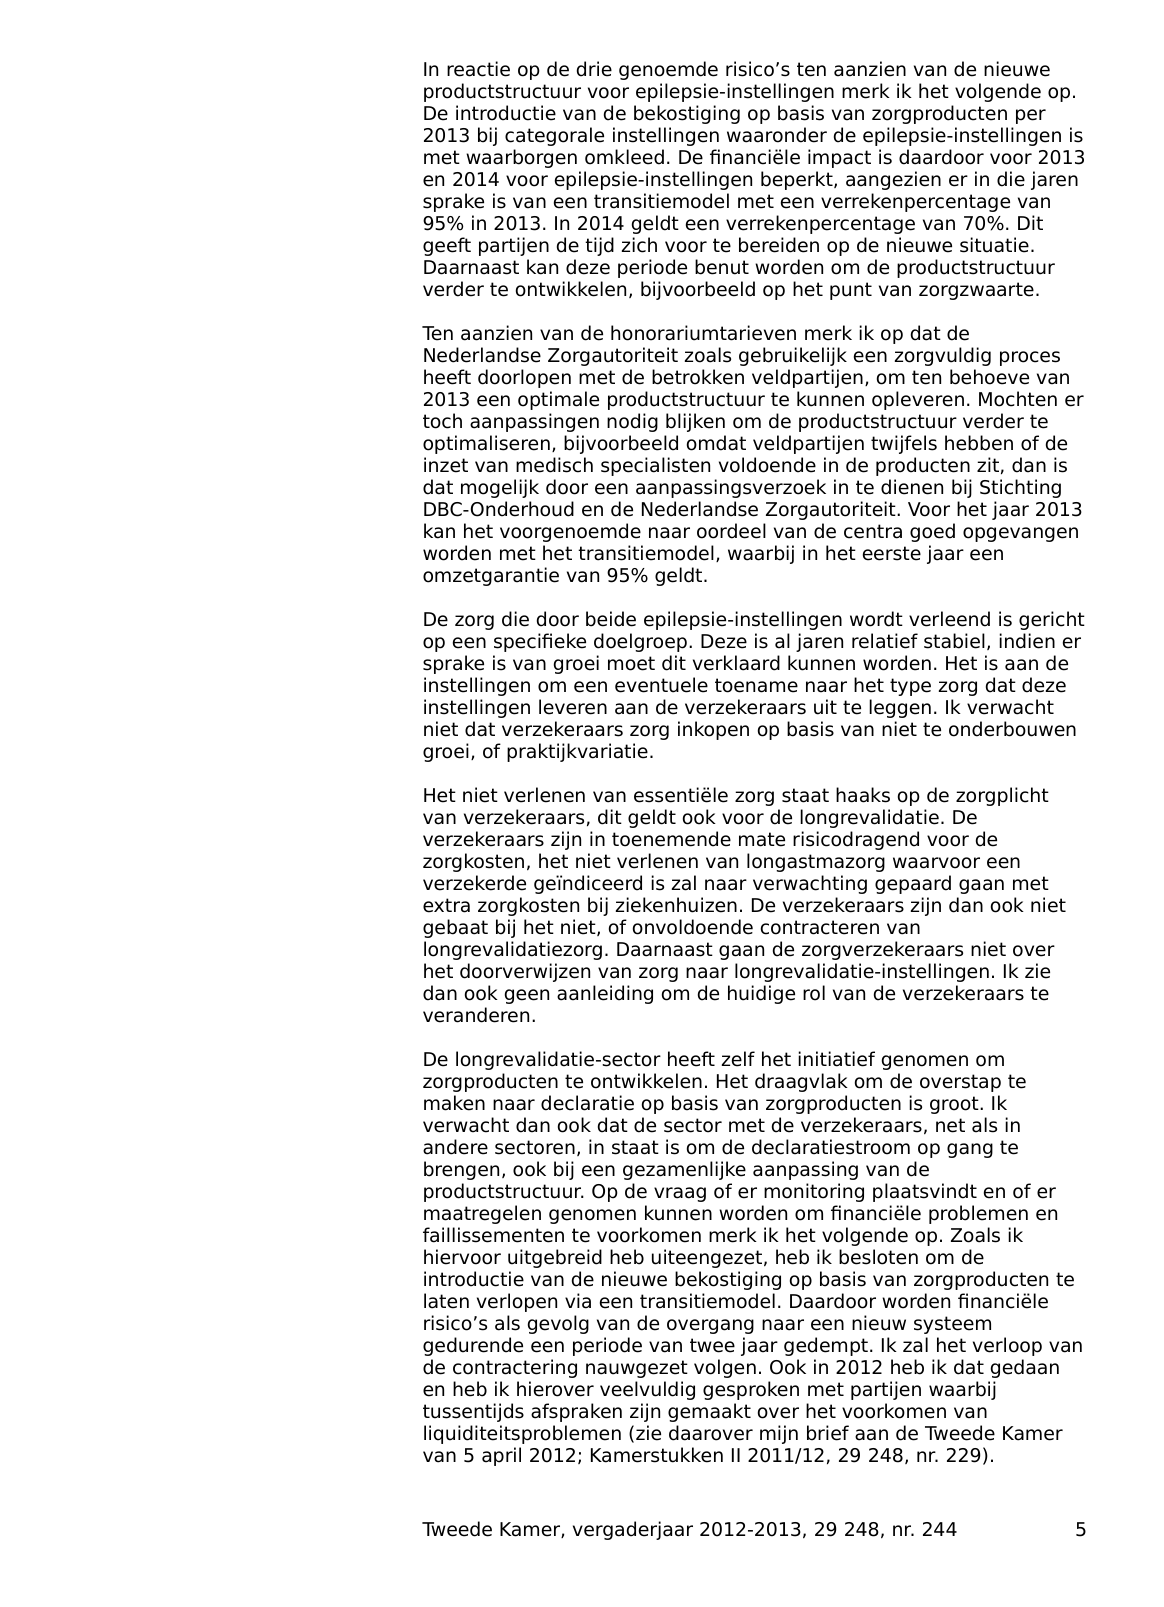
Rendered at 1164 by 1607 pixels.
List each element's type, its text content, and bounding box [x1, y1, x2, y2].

text De zorg die door beide epilepsie-instellingen wordt verleend is gericht op een specifieke doelgroep. Deze is al jaren relatief stabiel, indien er sprake is van groei moet dit verklaard kunnen worden. Het is aan de instellingen om een eventuele toename naar het type zorg dat deze instellingen leveren aan de verzekeraars uit te leggen. Ik verwacht niet dat verzekeraars zorg inkopen op basis van niet te onderbouwen groei, of praktijkvariatie. [422, 609, 1087, 763]
text Het niet verlenen van essentiële zorg staat haaks op de zorgplicht van verzekeraars, dit geldt ook voor de longrevalidatie. De verzekeraars zijn in toenemende mate risicodragend voor de zorgkosten, het niet verlenen van longastmazorg waarvoor een verzekerde geïndiceerd is zal naar verwachting gepaard gaan met extra zorgkosten bij ziekenhuizen. De verzekeraars zijn dan ook niet gebaat bij het niet, of onvoldoende contracteren van longrevalidatiezorg. Daarnaast gaan de zorgverzekeraars niet over het doorverwijzen van zorg naar longrevalidatie-instellingen. Ik zie dan ook geen aanleiding om de huidige rol van de verzekeraars te veranderen. [422, 785, 1087, 1027]
text De introductie van de bekostiging op basis van zorgproducten per 2013 bij categorale instellingen waaronder de epilepsie-instellingen is met waarborgen omkleed. De financiële impact is daardoor voor 2013 en 2014 voor epilepsie-instellingen beperkt, aangezien er in die jaren sprake is van een transitiemodel met een verrekenpercentage van 95% in 2013. In 2014 geldt een verrekenpercentage van 70%. Dit geeft partijen de tijd zich voor te bereiden op de nieuwe situatie. Daarnaast kan deze periode benut worden om de productstructuur verder te ontwikkelen, bijvoorbeeld op het punt van zorgzwaarte. [422, 103, 1087, 301]
text In reactie op de drie genoemde risico’s ten aanzien van de nieuwe productstructuur voor epilepsie-instellingen merk ik het volgende op. [422, 59, 1087, 103]
text Ten aanzien van de honorariumtarieven merk ik op dat de Nederlandse Zorgautoriteit zoals gebruikelijk een zorgvuldig proces heeft doorlopen met de betrokken veldpartijen, om ten behoeve van 2013 een optimale productstructuur te kunnen opleveren. Mochten er toch aanpassingen nodig blijken om de productstructuur verder te optimaliseren, bijvoorbeeld omdat veldpartijen twijfels hebben of de inzet van medisch specialisten voldoende in de producten zit, dan is dat mogelijk door een aanpassingsverzoek in te dienen bij Stichting DBC-Onderhoud en de Nederlandse Zorgautoriteit. Voor het jaar 2013 kan het voorgenoemde naar oordeel van de centra goed opgevangen worden met het transitiemodel, waarbij in het eerste jaar een omzetgarantie van 95% geldt. [422, 323, 1087, 587]
text De longrevalidatie-sector heeft zelf het initiatief genomen om zorgproducten te ontwikkelen. Het draagvlak om de overstap te maken naar declaratie op basis van zorgproducten is groot. Ik verwacht dan ook dat de sector met de verzekeraars, net als in andere sectoren, in staat is om de declaratiestroom op gang te brengen, ook bij een gezamenlijke aanpassing van de productstructuur. Op de vraag of er monitoring plaatsvindt en of er maatregelen genomen kunnen worden om financiële problemen en faillissementen te voorkomen merk ik het volgende op. Zoals ik hiervoor uitgebreid heb uiteengezet, heb ik besloten om de introductie van de nieuwe bekostiging op basis van zorgproducten te laten verlopen via een transitiemodel. Daardoor worden financiële risico’s als gevolg van de overgang naar een nieuw systeem gedurende een periode van twee jaar gedempt. Ik zal het verloop van de contractering nauwgezet volgen. Ook in 2012 heb ik dat gedaan en heb ik hierover veelvuldig gesproken met partijen waarbij tussentijds afspraken zijn gemaakt over het voorkomen van liquiditeitsproblemen (zie daarover mijn brief aan de Tweede Kamer van 5 april 2012; Kamerstukken II 2011/12, 29 248, nr. 229). [422, 1049, 1087, 1467]
